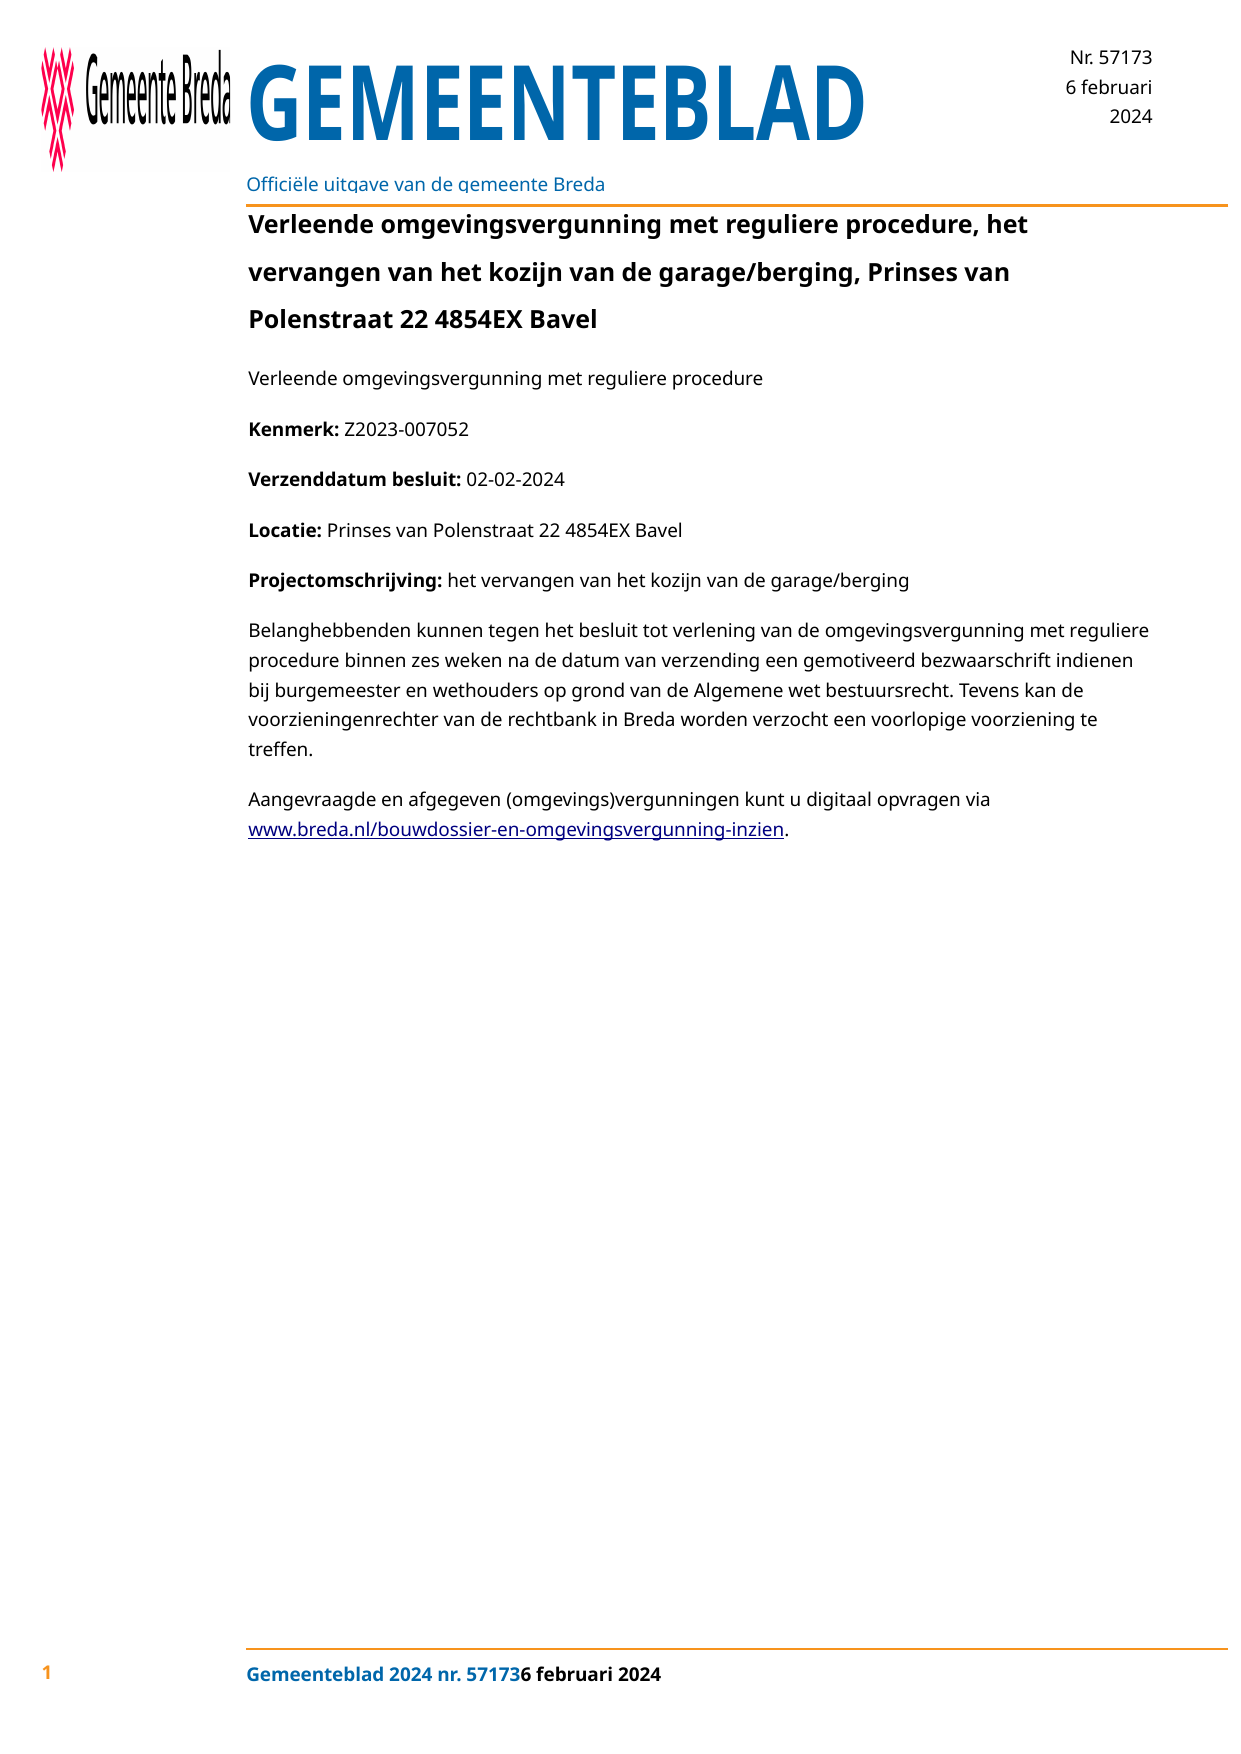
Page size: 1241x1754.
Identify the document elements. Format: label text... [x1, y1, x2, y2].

text Verzenddatum besluit: 02-02-2024 [248, 466, 1152, 492]
text Verleende omgevingsvergunning met reguliere procedure [248, 366, 1152, 391]
text Belanghebbenden kunnen tegen het besluit tot verlening van de omgevingsvergunning met reguliere procedure binnen zes weken na de datum van verzending een gemotiveerd bezwaarschrift indienen bij burgemeester en wethouders op grond van de Algemene wet bestuursrecht. Tevens kan de voorzieningenrechter van de rechtbank in Breda worden verzocht een voorlopige voorziening te treffen. [248, 618, 1152, 762]
text Projectomschrijving: het vervangen van het kozijn van de garage/berging [248, 567, 1152, 593]
text Locatie: Prinses van Polenstraat 22 4854EX Bavel [248, 517, 1152, 542]
text Aangevraagde en afgegeven (omgevings)vergunningen kunt u digitaal opvragen via www.breda.nl/bouwdossier-en-omgevingsvergunning-inzien. [248, 786, 1152, 842]
text Verleende omgevingsvergunning met reguliere procedure, het vervangen van het kozijn van de garage/berging, Prinses van Polenstraat 22 4854EX Bavel [248, 207, 1152, 336]
picture [41, 47, 231, 172]
text Kenmerk: Z2023-007052 [248, 416, 1152, 442]
